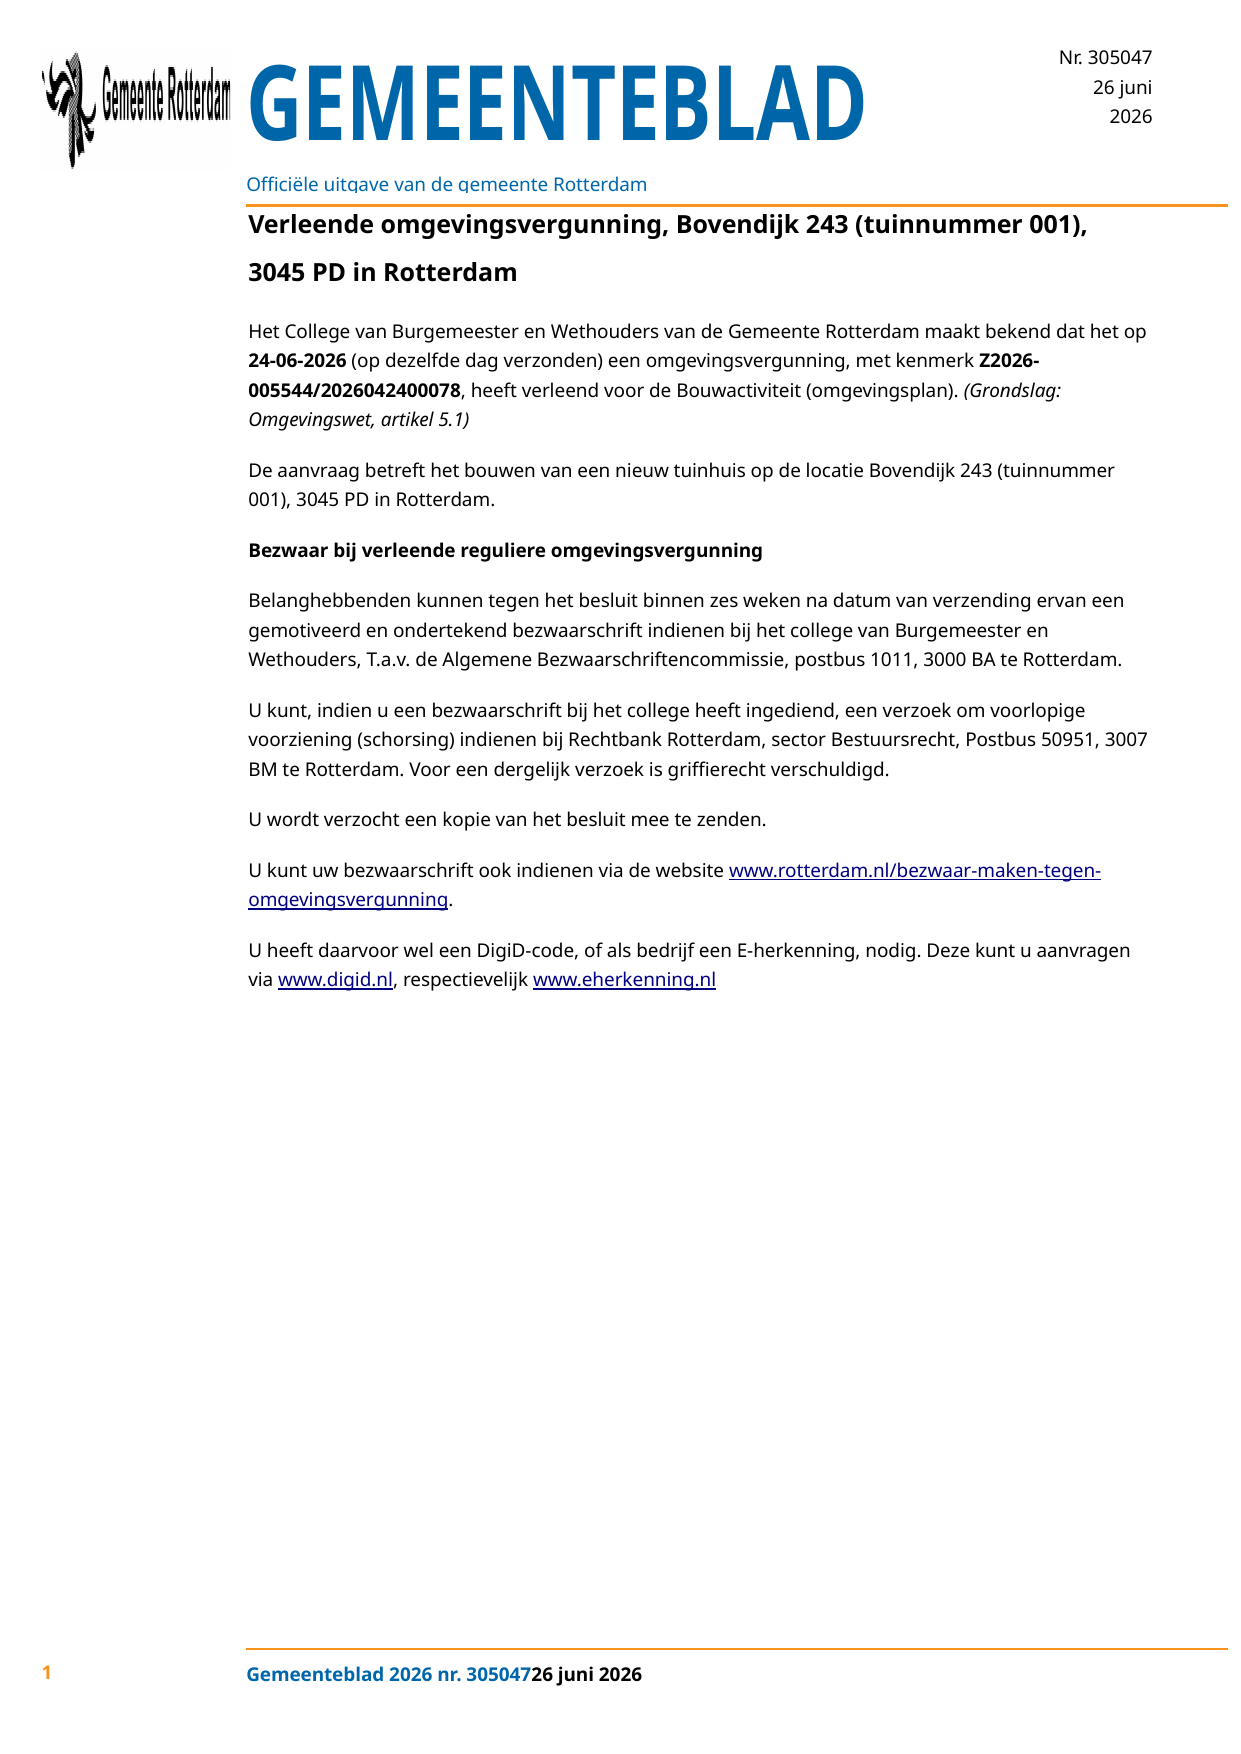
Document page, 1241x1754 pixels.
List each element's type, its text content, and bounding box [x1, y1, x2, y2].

text U heeft daarvoor wel een DigiD-code, of als bedrijf een E-herkenning, nodig. Deze kunt u aanvragen via www.digid.nl, respectievelijk www.eherkenning.nl [248, 937, 1152, 992]
text Het College van Burgemeester en Wethouders van de Gemeente Rotterdam maakt bekend dat het op 24-06-2026 (op dezelfde dag verzonden) een omgevingsvergunning, met kenmerk Z2026-005544/2026042400078, heeft verleend voor de Bouwactiviteit (omgevingsplan). (Grondslag: Omgevingswet, artikel 5.1) [248, 318, 1152, 432]
text De aanvraag betreft het bouwen van een nieuw tuinhuis op de locatie Bovendijk 243 (tuinnummer 001), 3045 PD in Rotterdam. [248, 457, 1152, 512]
text U kunt uw bezwaarschrift ook indienen via de website www.rotterdam.nl/bezwaar-maken-tegen-omgevingsvergunning. [248, 857, 1152, 912]
text Belanghebbenden kunnen tegen het besluit binnen zes weken na datum van verzending ervan een gemotiveerd en ondertekend bezwaarschrift indienen bij het college van Burgemeester en Wethouders, T.a.v. de Algemene Bezwaarschriftencommissie, postbus 1011, 3000 BA te Rotterdam. [248, 587, 1152, 672]
text Verleende omgevingsvergunning, Bovendijk 243 (tuinnummer 001), 3045 PD in Rotterdam [248, 207, 1152, 288]
text Bezwaar bij verleende reguliere omgevingsvergunning [248, 537, 1152, 563]
picture [41, 47, 231, 172]
text U wordt verzocht een kopie van het besluit mee te zenden. [248, 807, 1152, 832]
text U kunt, indien u een bezwaarschrift bij het college heeft ingediend, een verzoek om voorlopige voorziening (schorsing) indienen bij Rechtbank Rotterdam, sector Bestuursrecht, Postbus 50951, 3007 BM te Rotterdam. Voor een dergelijk verzoek is griffierecht verschuldigd. [248, 697, 1152, 782]
